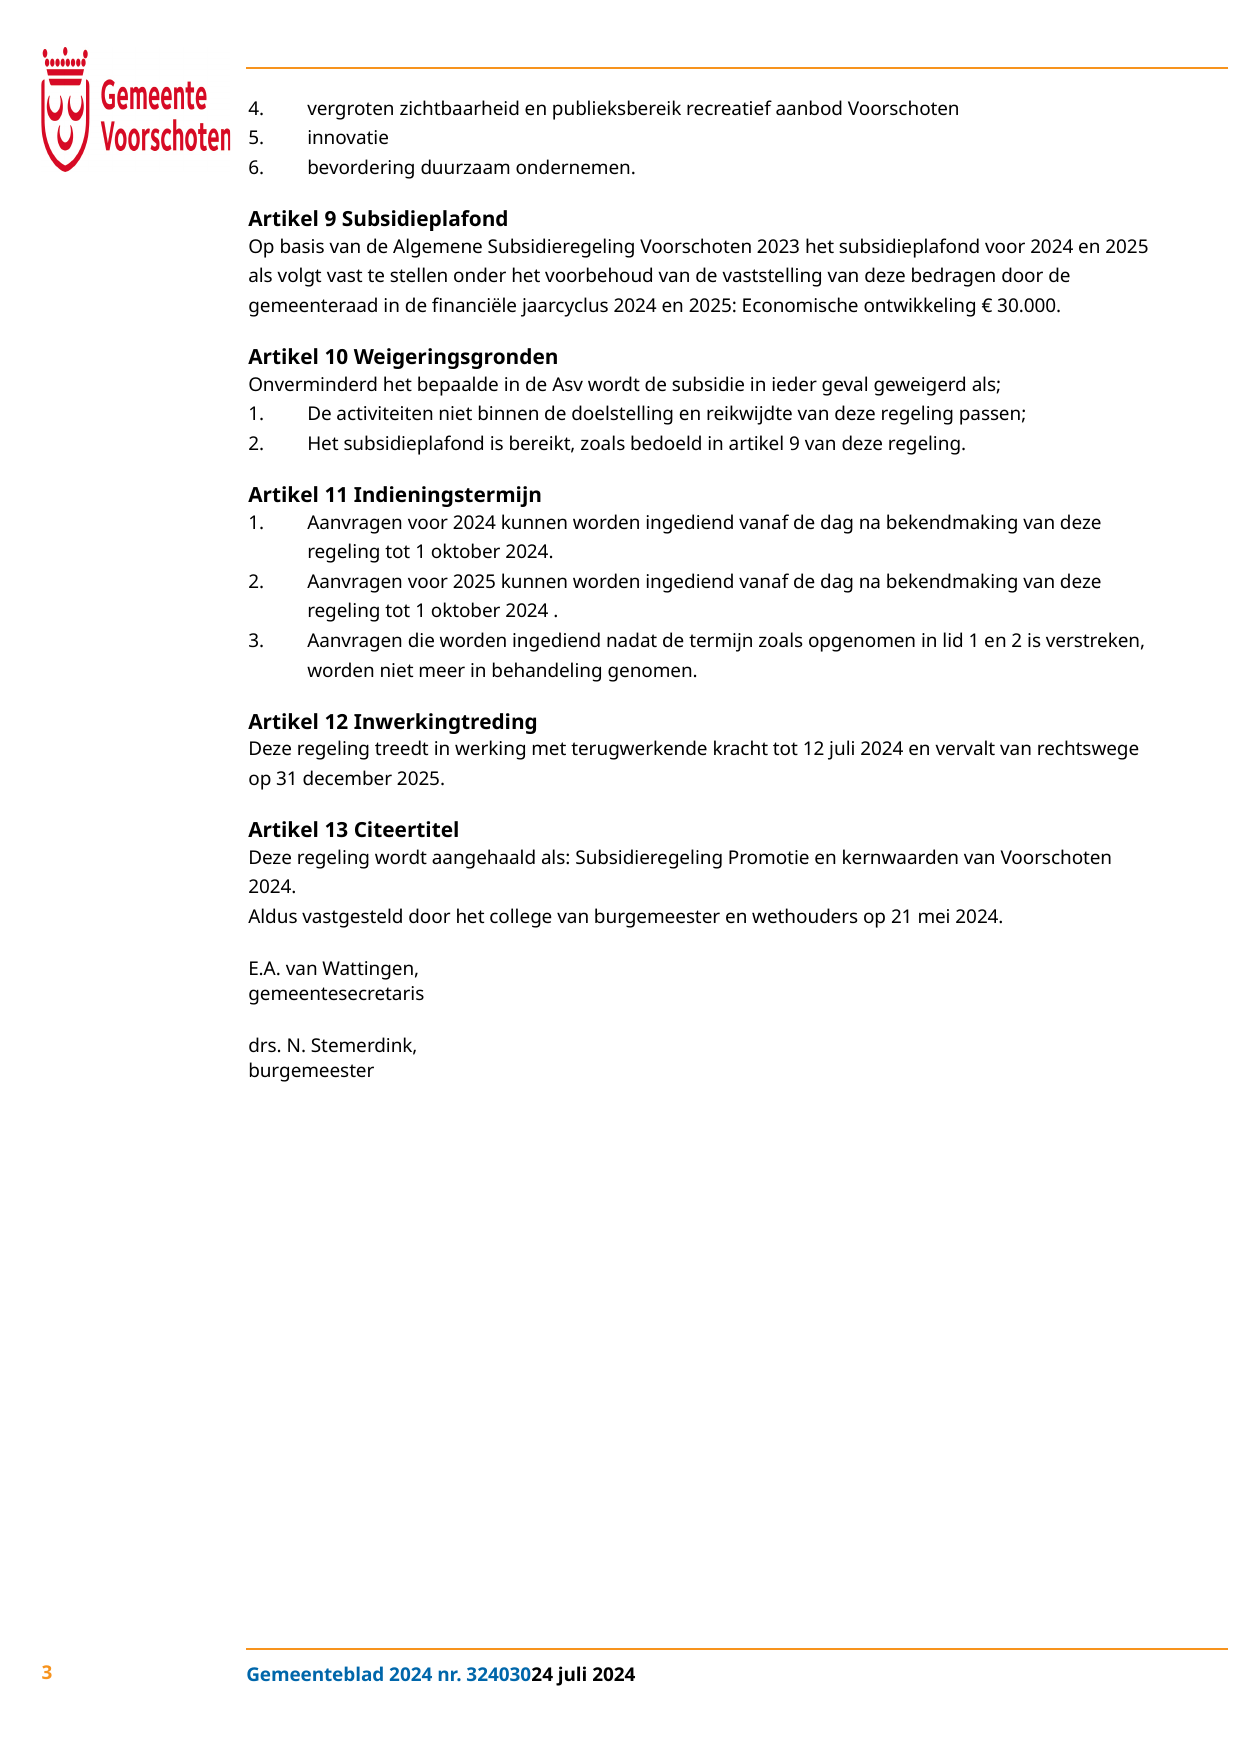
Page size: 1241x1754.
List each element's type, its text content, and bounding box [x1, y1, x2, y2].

list Aanvragen die worden ingediend nadat de termijn zoals opgenomen in lid 1 en 2 is verstreken, worden niet meer in behandeling genomen. [248, 627, 1152, 682]
text burgemeester [248, 1058, 1152, 1083]
text Artikel 11 Indieningstermijn [248, 480, 1152, 509]
list vergroten zichtbaarheid en publieksbereik recreatief aanbod Voorschoten [248, 95, 1152, 121]
text Onverminderd het bepaalde in de Asv wordt de subsidie in ieder geval geweigerd als; [248, 371, 1152, 397]
text Artikel 9 Subsidieplafond [248, 204, 1152, 233]
text drs. N. Stemerdink, [248, 1032, 1152, 1058]
text Artikel 10 Weigeringsgronden [248, 342, 1152, 371]
list De activiteiten niet binnen de doelstelling en reikwijdte van deze regeling passen; [248, 400, 1152, 426]
text Aldus vastgesteld door het college van burgemeester en wethouders op 21 mei 2024. [248, 903, 1152, 929]
picture [41, 47, 231, 172]
list Aanvragen voor 2024 kunnen worden ingediend vanaf de dag na bekendmaking van deze regeling tot 1 oktober 2024. [248, 509, 1152, 564]
text gemeentesecretaris [248, 980, 1152, 1006]
text Op basis van de Algemene Subsidieregeling Voorschoten 2023 het subsidieplafond voor 2024 en 2025 als volgt vast te stellen onder het voorbehoud van de vaststelling van deze bedragen door de gemeenteraad in de financiële jaarcyclus 2024 en 2025: Economische ontwikkeling € 30.000. [248, 233, 1152, 318]
text Artikel 12 Inwerkingtreding [248, 707, 1152, 736]
text E.A. van Wattingen, [248, 955, 1152, 980]
list innovatie [248, 124, 1152, 150]
text Artikel 13 Citeertitel [248, 816, 1152, 844]
list Aanvragen voor 2025 kunnen worden ingediend vanaf de dag na bekendmaking van deze regeling tot 1 oktober 2024 . [248, 568, 1152, 623]
text Deze regeling wordt aangehaald als: Subsidieregeling Promotie en kernwaarden van Voorschoten 2024. [248, 844, 1152, 899]
text Deze regeling treedt in werking met terugwerkende kracht tot 12 juli 2024 en vervalt van rechtswege op 31 december 2025. [248, 736, 1152, 791]
list bevordering duurzaam ondernemen. [248, 154, 1152, 180]
list Het subsidieplafond is bereikt, zoals bedoeld in artikel 9 van deze regeling. [248, 430, 1152, 456]
